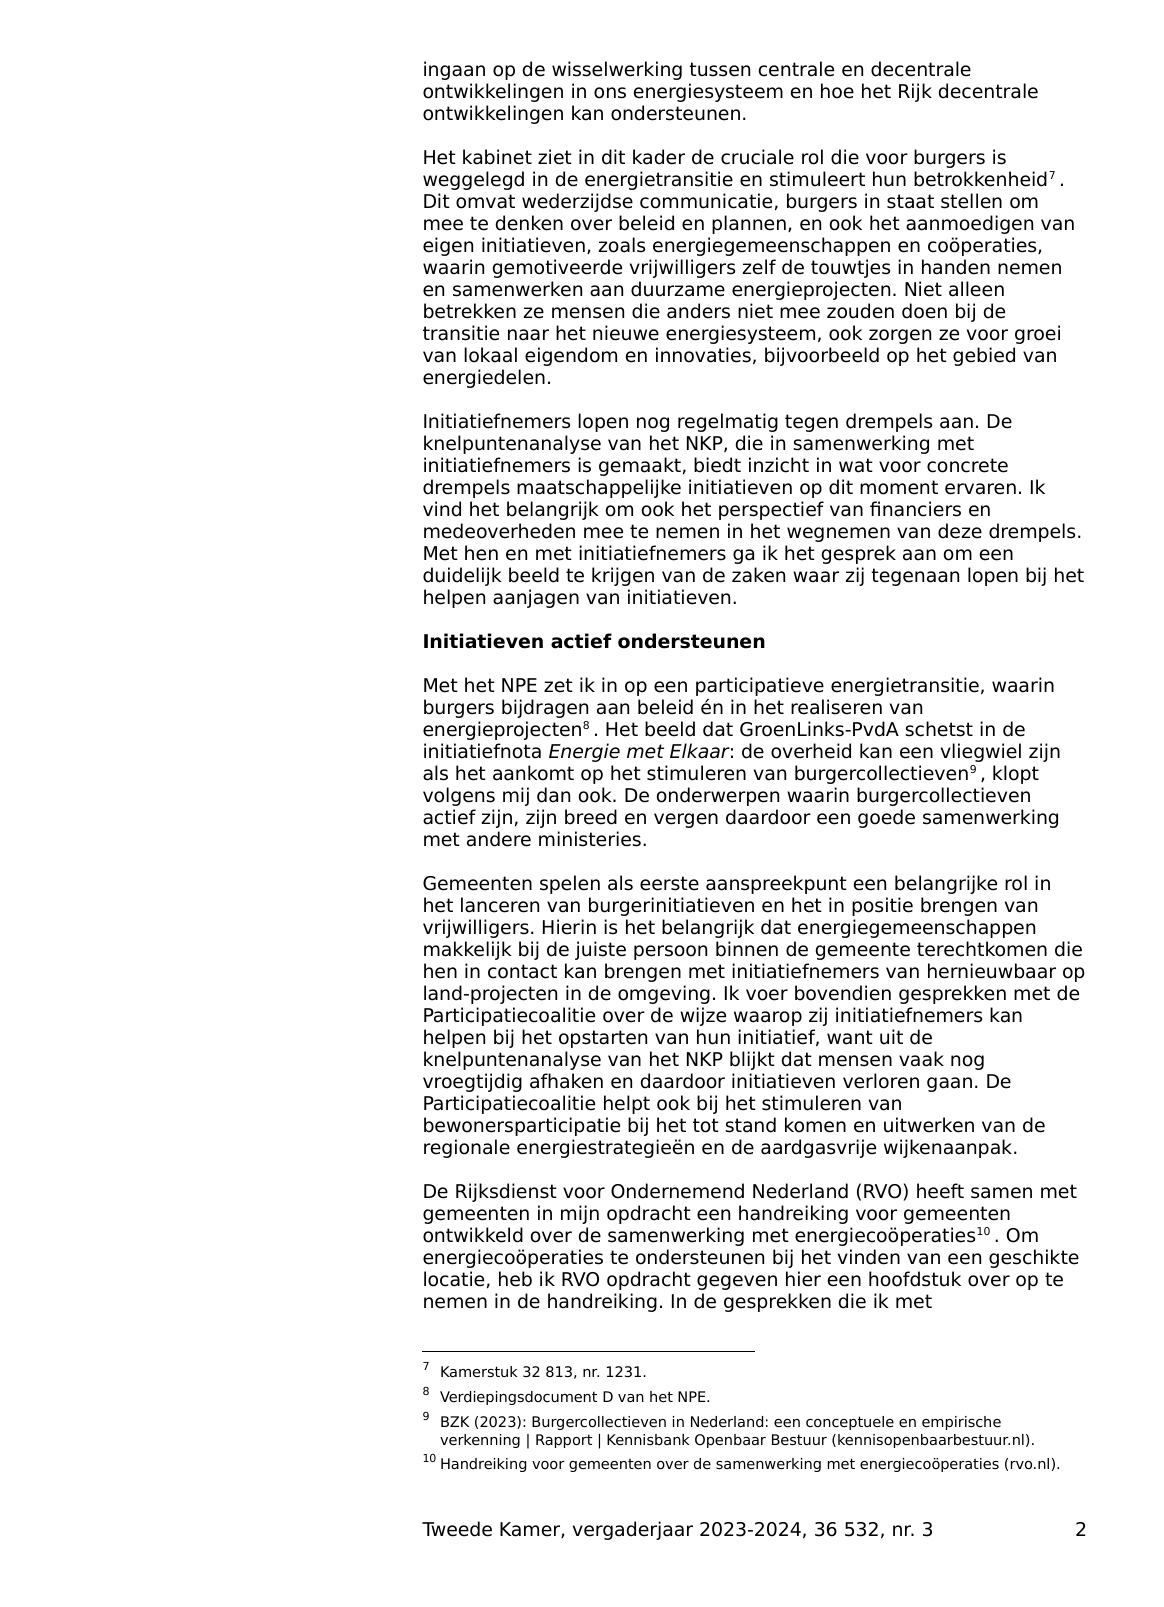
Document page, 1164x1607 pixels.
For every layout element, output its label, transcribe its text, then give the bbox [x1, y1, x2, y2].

text Het kabinet ziet in dit kader de cruciale rol die voor burgers is weggelegd in de energietransitie en stimuleert hun betrokkenheid. Dit omvat wederzijdse communicatie, burgers in staat stellen om mee te denken over beleid en plannen, en ook het aanmoedigen van eigen initiatieven, zoals energiegemeenschappen en coöperaties, waarin gemotiveerde vrijwilligers zelf de touwtjes in handen nemen en samenwerken aan duurzame energieprojecten. Niet alleen betrekken ze mensen die anders niet mee zouden doen bij de transitie naar het nieuwe energiesysteem, ook zorgen ze voor groei van lokaal eigendom en innovaties, bijvoorbeeld op het gebied van energiedelen. [422, 147, 1087, 389]
text Initiatiefnemers lopen nog regelmatig tegen drempels aan. De knelpuntenanalyse van het NKP, die in samenwerking met initiatiefnemers is gemaakt, biedt inzicht in wat voor concrete drempels maatschappelijke initiatieven op dit moment ervaren. Ik vind het belangrijk om ook het perspectief van financiers en medeoverheden mee te nemen in het wegnemen van deze drempels. Met hen en met initiatiefnemers ga ik het gesprek aan om een duidelijk beeld te krijgen van de zaken waar zij tegenaan lopen bij het helpen aanjagen van initiatieven. [422, 411, 1087, 609]
text Verdiepingsdocument D van het NPE. [422, 1385, 1087, 1407]
text De Rijksdienst voor Ondernemend Nederland (RVO) heeft samen met gemeenten in mijn opdracht een handreiking voor gemeenten ontwikkeld over de samenwerking met energiecoöperaties. Om energiecoöperaties te ondersteunen bij het vinden van een geschikte locatie, heb ik RVO opdracht gegeven hier een hoofdstuk over op te nemen in de handreiking. In de gesprekken die ik met [422, 1181, 1087, 1313]
text Met het NPE zet ik in op een participatieve energietransitie, waarin burgers bijdragen aan beleid én in het realiseren van energieprojecten. Het beeld dat GroenLinks-PvdA schetst in de initiatiefnota Energie met Elkaar: de overheid kan een vliegwiel zijn als het aankomt op het stimuleren van burgercollectieven, klopt volgens mij dan ook. De onderwerpen waarin burgercollectieven actief zijn, zijn breed en vergen daardoor een goede samenwerking met andere ministeries. [422, 675, 1087, 851]
text Kamerstuk 32 813, nr. 1231. [422, 1360, 1087, 1382]
text BZK (2023): Burgercollectieven in Nederland: een conceptuele en empirische verkenning | Rapport | Kennisbank Openbaar Bestuur (kennisopenbaarbestuur.nl). [422, 1410, 1087, 1449]
text Gemeenten spelen als eerste aanspreekpunt een belangrijke rol in het lanceren van burgerinitiatieven en het in positie brengen van vrijwilligers. Hierin is het belangrijk dat energiegemeenschappen makkelijk bij de juiste persoon binnen de gemeente terechtkomen die hen in contact kan brengen met initiatiefnemers van hernieuwbaar op land-projecten in de omgeving. Ik voer bovendien gesprekken met de Participatiecoalitie over de wijze waarop zij initiatiefnemers kan helpen bij het opstarten van hun initiatief, want uit de knelpuntenanalyse van het NKP blijkt dat mensen vaak nog vroegtijdig afhaken en daardoor initiatieven verloren gaan. De Participatiecoalitie helpt ook bij het stimuleren van bewonersparticipatie bij het tot stand komen en uitwerken van de regionale energiestrategieën en de aardgasvrije wijkenaanpak. [422, 873, 1087, 1159]
text Handreiking voor gemeenten over de samenwerking met energiecoöperaties (rvo.nl). [422, 1452, 1087, 1474]
subtitle Initiatieven actief ondersteunen [422, 631, 1087, 653]
text ingaan op de wisselwerking tussen centrale en decentrale ontwikkelingen in ons energiesysteem en hoe het Rijk decentrale ontwikkelingen kan ondersteunen. [422, 59, 1087, 125]
